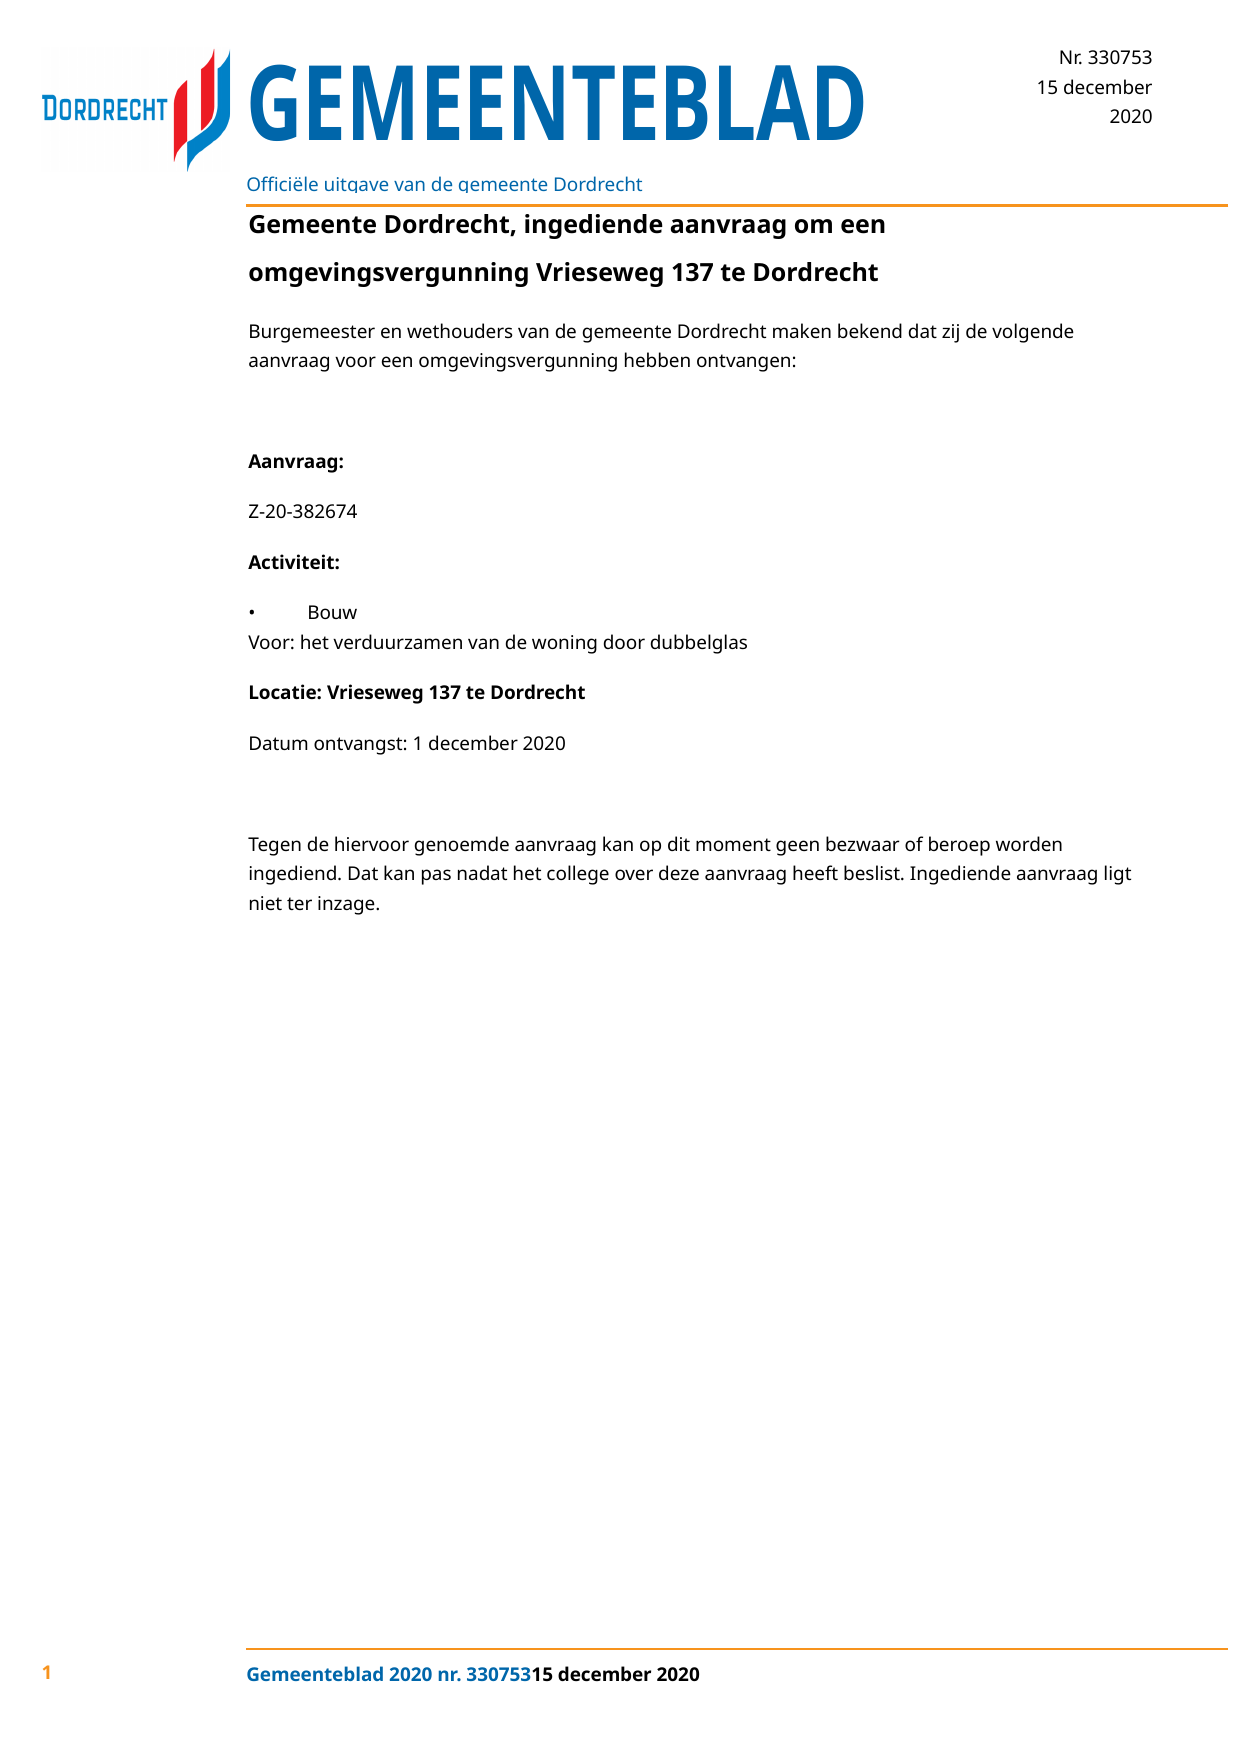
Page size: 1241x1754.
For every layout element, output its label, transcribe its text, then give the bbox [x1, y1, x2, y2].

text Aanvraag: [248, 448, 1152, 474]
text Datum ontvangst: 1 december 2020 [248, 730, 1152, 756]
text Tegen de hiervoor genoemde aanvraag kan op dit moment geen bezwaar of beroep worden ingediend. Dat kan pas nadat het college over deze aanvraag heeft beslist. Ingediende aanvraag ligt niet ter inzage. [248, 831, 1152, 916]
text Voor: het verduurzamen van de woning door dubbelglas [248, 629, 1152, 655]
text Burgemeester en wethouders van de gemeente Dordrecht maken bekend dat zij de volgende aanvraag voor een omgevingsvergunning hebben ontvangen: [248, 318, 1152, 373]
text Gemeente Dordrecht, ingediende aanvraag om een omgevingsvergunning Vrieseweg 137 te Dordrecht [248, 207, 1152, 288]
text Activiteit: [248, 549, 1152, 575]
list Bouw [248, 599, 1152, 625]
text Z-20-382674 [248, 499, 1152, 524]
text Locatie: Vrieseweg 137 te Dordrecht [248, 679, 1152, 705]
picture [41, 47, 231, 172]
